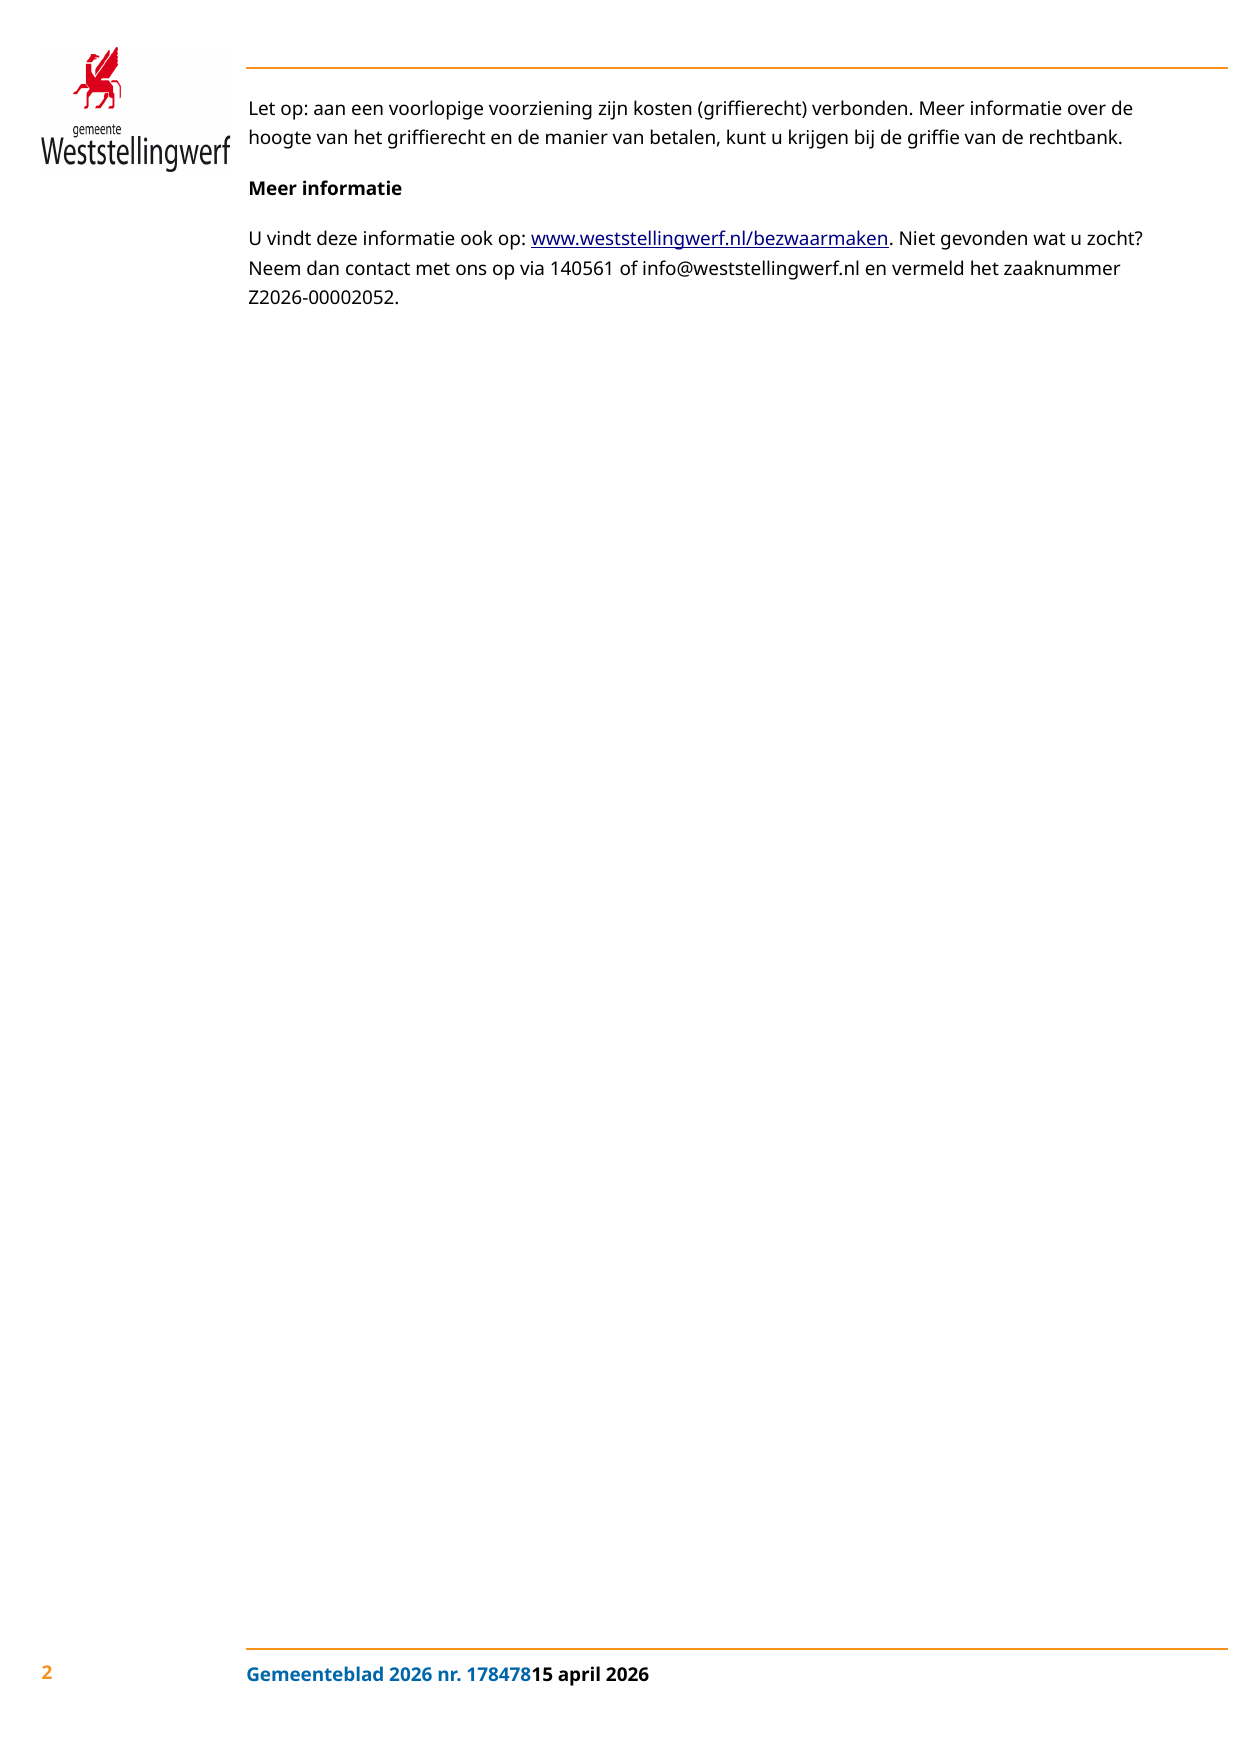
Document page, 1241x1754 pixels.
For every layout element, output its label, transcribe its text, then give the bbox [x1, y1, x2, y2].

picture [41, 47, 231, 172]
text Let op: aan een voorlopige voorziening zijn kosten (griffierecht) verbonden. Meer informatie over de hoogte van het griffierecht en de manier van betalen, kunt u krijgen bij de griffie van de rechtbank. [248, 95, 1152, 150]
text U vindt deze informatie ook op: www.weststellingwerf.nl/bezwaarmaken. Niet gevonden wat u zocht? Neem dan contact met ons op via 140561 of info@weststellingwerf.nl en vermeld het zaaknummer Z2026-00002052. [248, 225, 1152, 310]
text Meer informatie [248, 175, 1152, 201]
